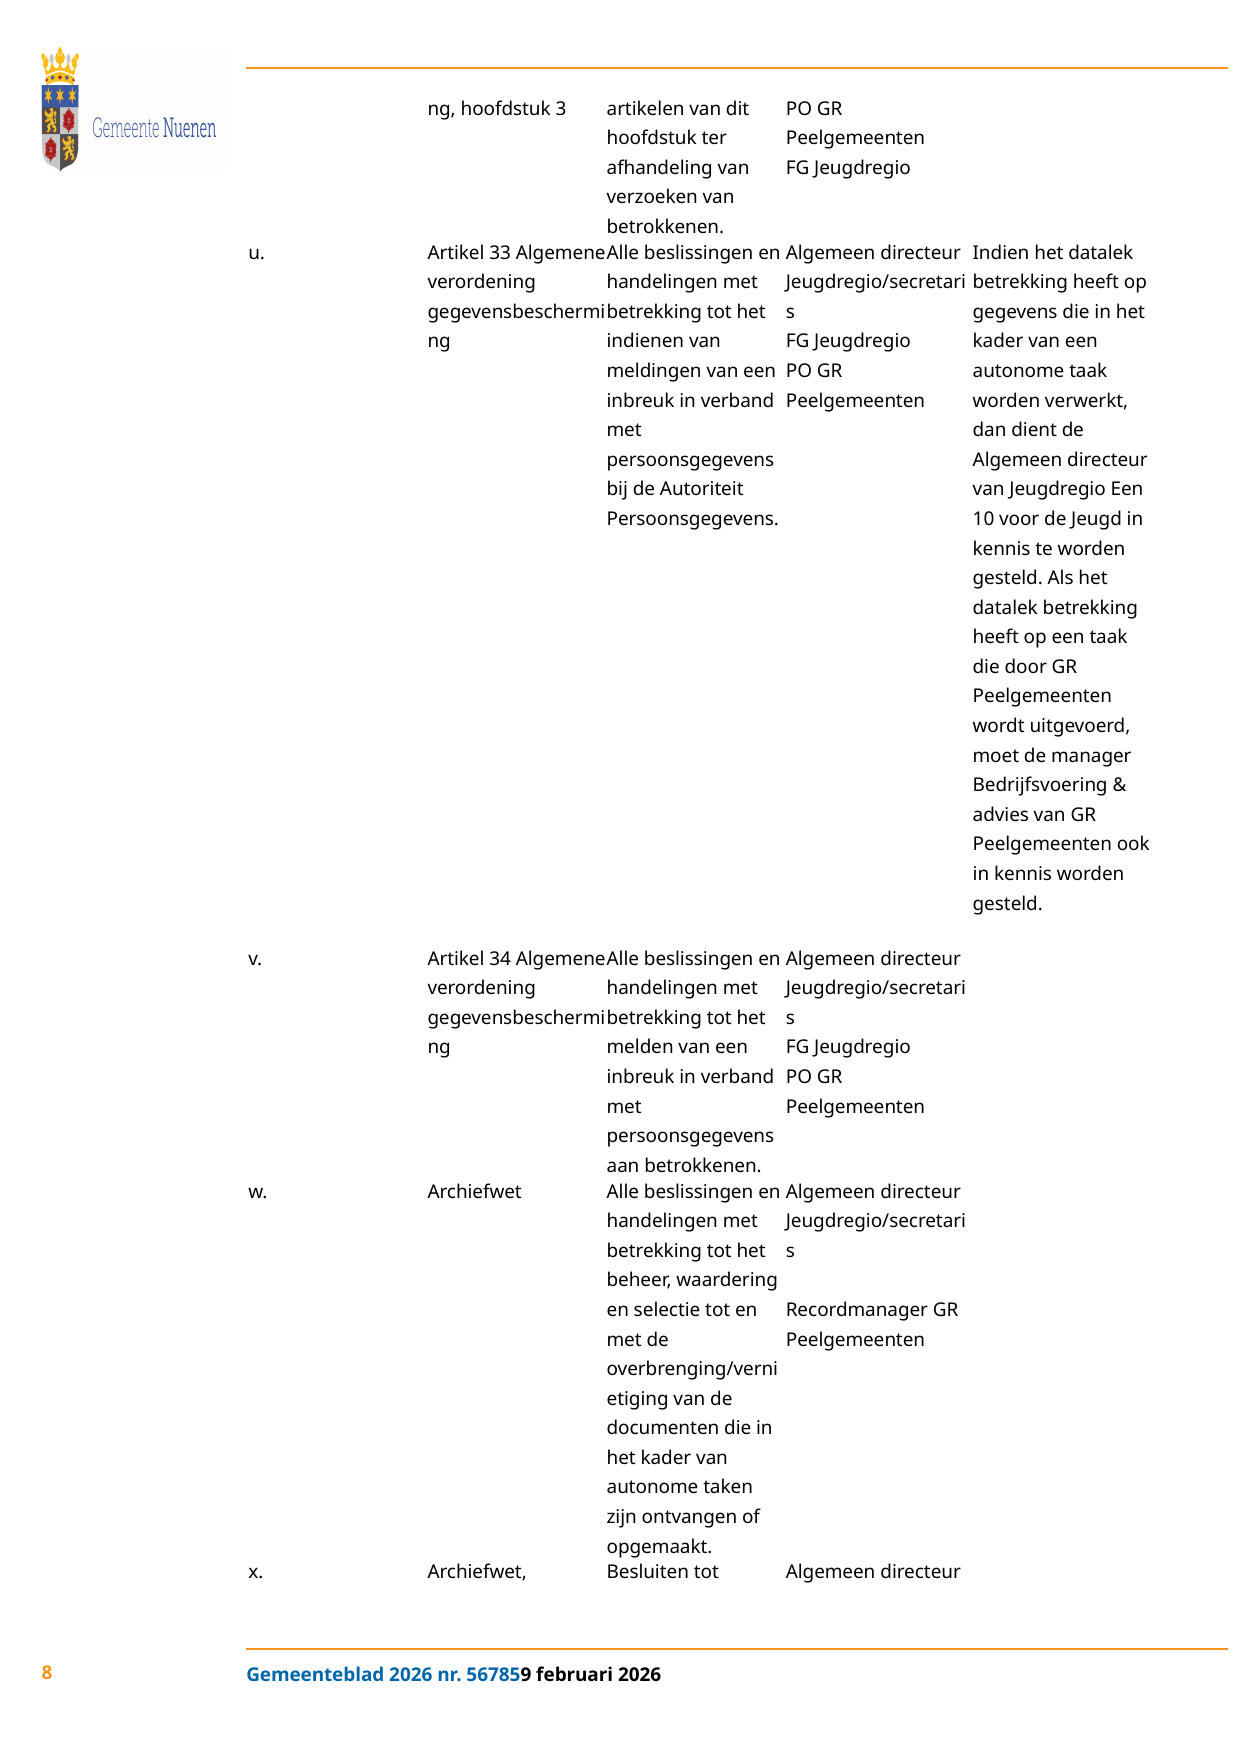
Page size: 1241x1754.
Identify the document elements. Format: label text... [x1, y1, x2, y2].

table_cell u. [248, 239, 427, 945]
table_cell [973, 95, 1152, 239]
table_cell v. [248, 945, 427, 1178]
table_cell [248, 95, 427, 239]
table_cell Algemeen directeur Jeugdregio/secretaris FG Jeugdregio PO GR Peelgemeenten [786, 239, 972, 945]
table_cell Artikel 33 Algemene verordening gegevensbescherming [427, 239, 606, 945]
table_cell w. [248, 1178, 427, 1558]
table_cell artikelen van dit hoofdstuk ter afhandeling van verzoeken van betrokkenen. [606, 95, 786, 239]
table_cell Alle beslissingen en handelingen met betrekking tot het indienen van meldingen van een inbreuk in verband met persoonsgegevens bij de Autoriteit Persoonsgegevens. [606, 239, 786, 945]
table_cell Algemeen directeur Jeugdregio/secretaris Recordmanager GR Peelgemeenten [786, 1178, 972, 1558]
table_cell [973, 945, 1152, 1178]
table_cell PO GR Peelgemeenten FG Jeugdregio [786, 95, 972, 239]
table_cell Indien het datalek betrekking heeft op gegevens die in het kader van een autonome taak worden verwerkt, dan dient de Algemeen directeur van Jeugdregio Een 10 voor de Jeugd in kennis te worden gesteld. Als het datalek betrekking heeft op een taak die door GR Peelgemeenten wordt uitgevoerd, moet de manager Bedrijfsvoering & advies van GR Peelgemeenten ook in kennis worden gesteld. [973, 239, 1152, 945]
table_cell Alle beslissingen en handelingen met betrekking tot het beheer, waardering en selectie tot en met de overbrenging/vernietiging van de documenten die in het kader van autonome taken zijn ontvangen of opgemaakt. [606, 1178, 786, 1558]
picture [41, 47, 231, 172]
table_cell [973, 1178, 1152, 1558]
table_cell Algemeen directeur [786, 1559, 972, 1584]
table_cell ng, hoofdstuk 3 [427, 95, 606, 239]
table_cell Artikel 34 Algemene verordening gegevensbescherming [427, 945, 606, 1178]
table_cell Archiefwet [427, 1178, 606, 1558]
table_cell Besluiten tot [606, 1559, 786, 1584]
table_cell [973, 1559, 1152, 1584]
table_cell Algemeen directeur Jeugdregio/secretaris FG Jeugdregio PO GR Peelgemeenten [786, 945, 972, 1178]
table_cell Archiefwet, [427, 1559, 606, 1584]
table_cell x. [248, 1559, 427, 1584]
table_cell Alle beslissingen en handelingen met betrekking tot het melden van een inbreuk in verband met persoonsgegevens aan betrokkenen. [606, 945, 786, 1178]
